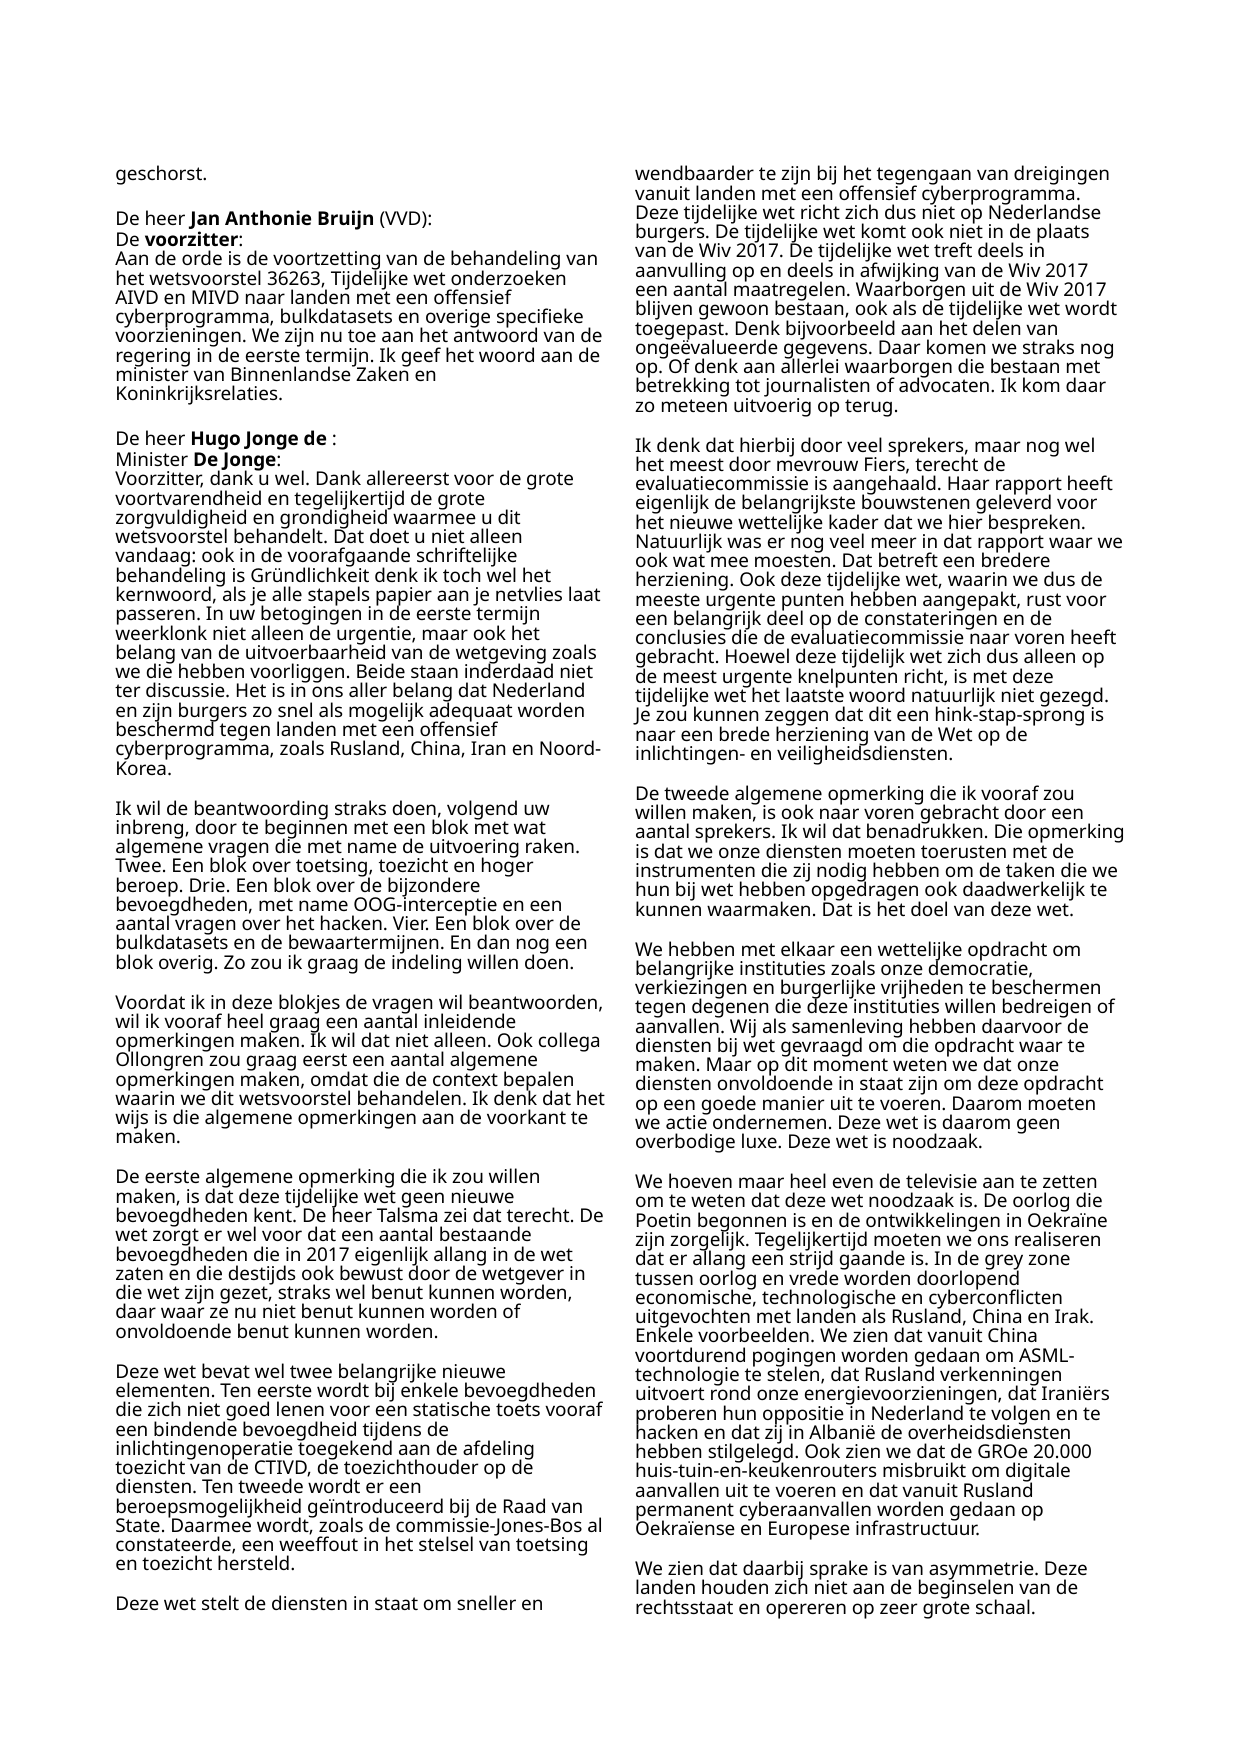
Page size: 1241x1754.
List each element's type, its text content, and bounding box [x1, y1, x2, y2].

text De voorzitter: [115, 231, 605, 250]
text Deze wet bevat wel twee belangrijke nieuwe elementen. Ten eerste wordt bij enkele bevoegdheden die zich niet goed lenen voor een statische toets vooraf een bindende bevoegdheid tijdens de inlichtingenoperatie toegekend aan de afdeling toezicht van de CTIVD, de toezichthouder op de diensten. Ten tweede wordt er een beroepsmogelijkheid geïntroduceerd bij de Raad van State. Daarmee wordt, zoals de commissie-Jones-Bos al constateerde, een weeffout in het stelsel van toetsing en toezicht hersteld. [115, 1363, 605, 1575]
text Aan de orde is de voortzetting van de behandeling van het wetsvoorstel 36263, Tijdelijke wet onderzoeken AIVD en MIVD naar landen met een offensief cyberprogramma, bulkdatasets en overige specifieke voorzieningen. We zijn nu toe aan het antwoord van de regering in de eerste termijn. Ik geef het woord aan de minister van Binnenlandse Zaken en Koninkrijksrelaties. [115, 250, 605, 404]
text De tweede algemene opmerking die ik vooraf zou willen maken, is ook naar voren gebracht door een aantal sprekers. Ik wil dat benadrukken. Die opmerking is dat we onze diensten moeten toerusten met de instrumenten die zij nodig hebben om de taken die we hun bij wet hebben opgedragen ook daadwerkelijk te kunnen waarmaken. Dat is het doel van deze wet. [635, 785, 1125, 920]
text Voorzitter, dank u wel. Dank allereerst voor de grote voortvarendheid en tegelijkertijd de grote zorgvuldigheid en grondigheid waarmee u dit wetsvoorstel behandelt. Dat doet u niet alleen vandaag: ook in de voorafgaande schriftelijke behandeling is Gründlichkeit denk ik toch wel het kernwoord, als je alle stapels papier aan je netvlies laat passeren. In uw betogingen in de eerste termijn weerklonk niet alleen de urgentie, maar ook het belang van de uitvoerbaarheid van de wetgeving zoals we die hebben voorliggen. Beide staan inderdaad niet ter discussie. Het is in ons aller belang dat Nederland en zijn burgers zo snel als mogelijk adequaat worden beschermd tegen landen met een offensief cyberprogramma, zoals Rusland, China, Iran en Noord-Korea. [115, 470, 605, 779]
text Deze wet stelt de diensten in staat om sneller en [115, 1595, 605, 1615]
text Minister De Jonge: [115, 451, 605, 470]
text De heer Jan Anthonie Bruijn (VVD): [115, 205, 605, 231]
text Ik wil de beantwoording straks doen, volgend uw inbreng, door te beginnen met een blok met wat algemene vragen die met name de uitvoering raken. Twee. Een blok over toetsing, toezicht en hoger beroep. Drie. Een blok over de bijzondere bevoegdheden, met name OOG-interceptie en een aantal vragen over het hacken. Vier. Een blok over de bulkdatasets en de bewaartermijnen. En dan nog een blok overig. Zo zou ik graag de indeling willen doen. [115, 799, 605, 973]
text De eerste algemene opmerking die ik zou willen maken, is dat deze tijdelijke wet geen nieuwe bevoegdheden kent. De heer Talsma zei dat terecht. De wet zorgt er wel voor dat een aantal bestaande bevoegdheden die in 2017 eigenlijk allang in de wet zaten en die destijds ook bewust door de wetgever in die wet zijn gezet, straks wel benut kunnen worden, daar waar ze nu niet benut kunnen worden of onvoldoende benut kunnen worden. [115, 1168, 605, 1342]
text wendbaarder te zijn bij het tegengaan van dreigingen vanuit landen met een offensief cyberprogramma. Deze tijdelijke wet richt zich dus niet op Nederlandse burgers. De tijdelijke wet komt ook niet in de plaats van de Wiv 2017. De tijdelijke wet treft deels in aanvulling op en deels in afwijking van de Wiv 2017 een aantal maatregelen. Waarborgen uit de Wiv 2017 blijven gewoon bestaan, ook als de tijdelijke wet wordt toegepast. Denk bijvoorbeeld aan het delen van ongeëvalueerde gegevens. Daar komen we straks nog op. Of denk aan allerlei waarborgen die bestaan met betrekking tot journalisten of advocaten. Ik kom daar zo meteen uitvoerig op terug. [635, 165, 1125, 416]
text Ik denk dat hierbij door veel sprekers, maar nog wel het meest door mevrouw Fiers, terecht de evaluatiecommissie is aangehaald. Haar rapport heeft eigenlijk de belangrijkste bouwstenen geleverd voor het nieuwe wettelijke kader dat we hier bespreken. Natuurlijk was er nog veel meer in dat rapport waar we ook wat mee moesten. Dat betreft een bredere herziening. Ook deze tijdelijke wet, waarin we dus de meeste urgente punten hebben aangepakt, rust voor een belangrijk deel op de constateringen en de conclusies die de evaluatiecommissie naar voren heeft gebracht. Hoewel deze tijdelijk wet zich dus alleen op de meest urgente knelpunten richt, is met deze tijdelijke wet het laatste woord natuurlijk niet gezegd. Je zou kunnen zeggen dat dit een hink-stap-sprong is naar een brede herziening van de Wet op de inlichtingen- en veiligheidsdiensten. [635, 437, 1125, 764]
text De heer Hugo Jonge de : [115, 425, 605, 451]
text Voordat ik in deze blokjes de vragen wil beantwoorden, wil ik vooraf heel graag een aantal inleidende opmerkingen maken. Ik wil dat niet alleen. Ook collega Ollongren zou graag eerst een aantal algemene opmerkingen maken, omdat die de context bepalen waarin we dit wetsvoorstel behandelen. Ik denk dat het wijs is die algemene opmerkingen aan de voorkant te maken. [115, 994, 605, 1148]
text geschorst. [115, 165, 605, 184]
text We hoeven maar heel even de televisie aan te zetten om te weten dat deze wet noodzaak is. De oorlog die Poetin begonnen is en de ontwikkelingen in Oekraïne zijn zorgelijk. Tegelijkertijd moeten we ons realiseren dat er allang een strijd gaande is. In de grey zone tussen oorlog en vrede worden doorlopend economische, technologische en cyberconflicten uitgevochten met landen als Rusland, China en Irak. Enkele voorbeelden. We zien dat vanuit China voortdurend pogingen worden gedaan om ASML-technologie te stelen, dat Rusland verkenningen uitvoert rond onze energievoorzieningen, dat Iraniërs proberen hun oppositie in Nederland te volgen en te hacken en dat zij in Albanië de overheidsdiensten hebben stilgelegd. Ook zien we dat de GROe 20.000 huis-tuin-en-keukenrouters misbruikt om digitale aanvallen uit te voeren en dat vanuit Rusland permanent cyberaanvallen worden gedaan op Oekraïense en Europese infrastructuur. [635, 1173, 1125, 1539]
text We zien dat daarbij sprake is van asymmetrie. Deze landen houden zich niet aan de beginselen van de rechtsstaat en opereren op zeer grote schaal. [635, 1560, 1125, 1618]
text We hebben met elkaar een wettelijke opdracht om belangrijke instituties zoals onze democratie, verkiezingen en burgerlijke vrijheden te beschermen tegen degenen die deze instituties willen bedreigen of aanvallen. Wij als samenleving hebben daarvoor de diensten bij wet gevraagd om die opdracht waar te maken. Maar op dit moment weten we dat onze diensten onvoldoende in staat zijn om deze opdracht op een goede manier uit te voeren. Daarom moeten we actie ondernemen. Deze wet is daarom geen overbodige luxe. Deze wet is noodzaak. [635, 941, 1125, 1152]
